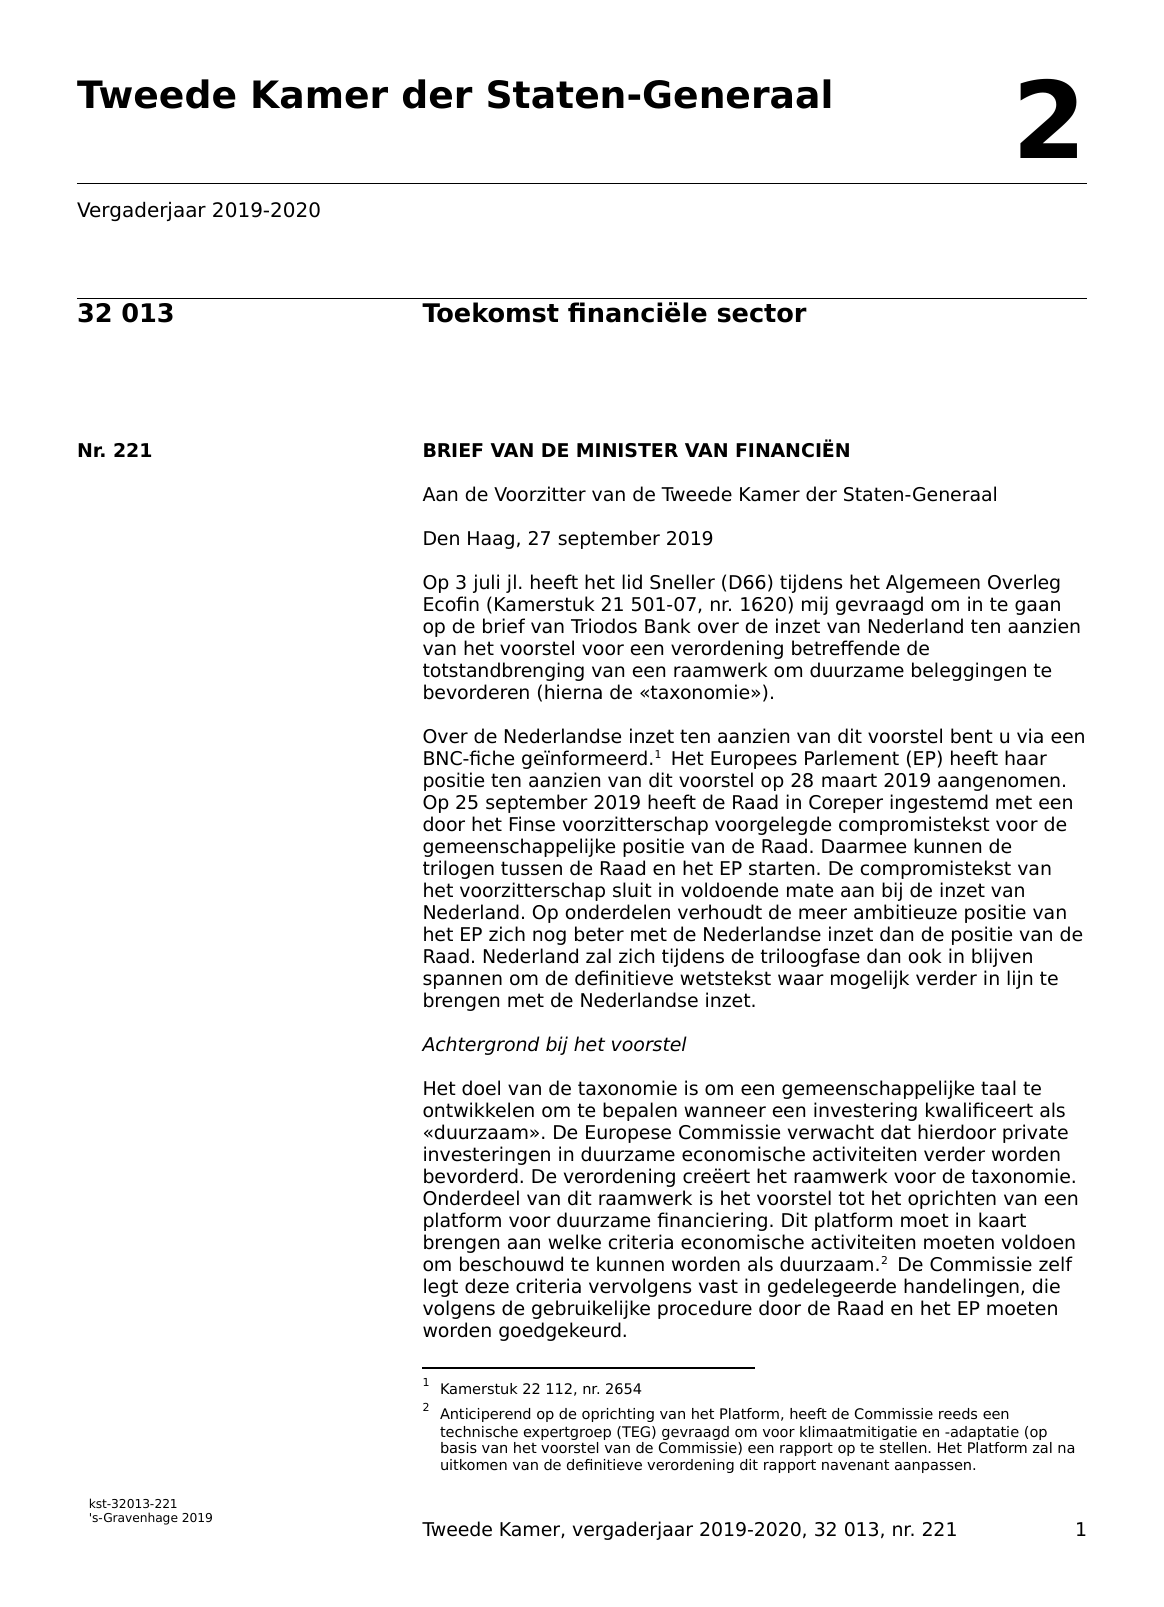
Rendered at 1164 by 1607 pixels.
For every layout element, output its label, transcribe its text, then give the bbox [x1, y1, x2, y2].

text kst-32013-221 [88, 1497, 323, 1511]
table_header 2 [886, 59, 1087, 183]
table_cell Vergaderjaar 2019-2020 [77, 184, 1087, 298]
text Aan de Voorzitter van de Tweede Kamer der Staten-Generaal [422, 484, 1087, 506]
subtitle Achtergrond bij het voorstel [422, 1034, 1087, 1056]
text Over de Nederlandse inzet ten aanzien van dit voorstel bent u via een BNC-fiche geïnformeerd. Het Europees Parlement (EP) heeft haar positie ten aanzien van dit voorstel op 28 maart 2019 aangenomen. Op 25 september 2019 heeft de Raad in Coreper ingestemd met een door het Finse voorzitterschap voorgelegde compromistekst voor de gemeenschappelijke positie van de Raad. Daarmee kunnen de trilogen tussen de Raad en het EP starten. De compromistekst van het voorzitterschap sluit in voldoende mate aan bij de inzet van Nederland. Op onderdelen verhoudt de meer ambitieuze positie van het EP zich nog beter met de Nederlandse inzet dan de positie van de Raad. Nederland zal zich tijdens de triloogfase dan ook in blijven spannen om de definitieve wetstekst waar mogelijk verder in lijn te brengen met de Nederlandse inzet. [422, 726, 1087, 1012]
subtitle Nr. 221 BRIEF VAN DE MINISTER VAN FINANCIËN [77, 440, 1087, 462]
text Anticiperend op de oprichting van het Platform, heeft de Commissie reeds een technische expertgroep (TEG) gevraagd om voor klimaatmitigatie en -adaptatie (op basis van het voorstel van de Commissie) een rapport op te stellen. Het Platform zal na uitkomen van de definitieve verordening dit rapport navenant aanpassen. [422, 1402, 1087, 1474]
table_header Tweede Kamer der Staten-Generaal [77, 59, 886, 183]
text 's-Gravenhage 2019 [88, 1511, 323, 1525]
text Op 3 juli jl. heeft het lid Sneller (D66) tijdens het Algemeen Overleg Ecofin (Kamerstuk 21 501-07, nr. 1620) mij gevraagd om in te gaan op de brief van Triodos Bank over de inzet van Nederland ten aanzien van het voorstel voor een verordening betreffende de totstandbrenging van een raamwerk om duurzame beleggingen te bevorderen (hierna de «taxonomie»). [422, 572, 1087, 704]
text Kamerstuk 22 112, nr. 2654 [422, 1377, 1087, 1399]
subtitle 32 013 Toekomst financiële sector [77, 299, 1087, 329]
text Het doel van de taxonomie is om een gemeenschappelijke taal te ontwikkelen om te bepalen wanneer een investering kwalificeert als «duurzaam». De Europese Commissie verwacht dat hierdoor private investeringen in duurzame economische activiteiten verder worden bevorderd. De verordening creëert het raamwerk voor de taxonomie. Onderdeel van dit raamwerk is het voorstel tot het oprichten van een platform voor duurzame financiering. Dit platform moet in kaart brengen aan welke criteria economische activiteiten moeten voldoen om beschouwd te kunnen worden als duurzaam. De Commissie zelf legt deze criteria vervolgens vast in gedelegeerde handelingen, die volgens de gebruikelijke procedure door de Raad en het EP moeten worden goedgekeurd. [422, 1078, 1087, 1342]
text Den Haag, 27 september 2019 [422, 528, 1087, 550]
